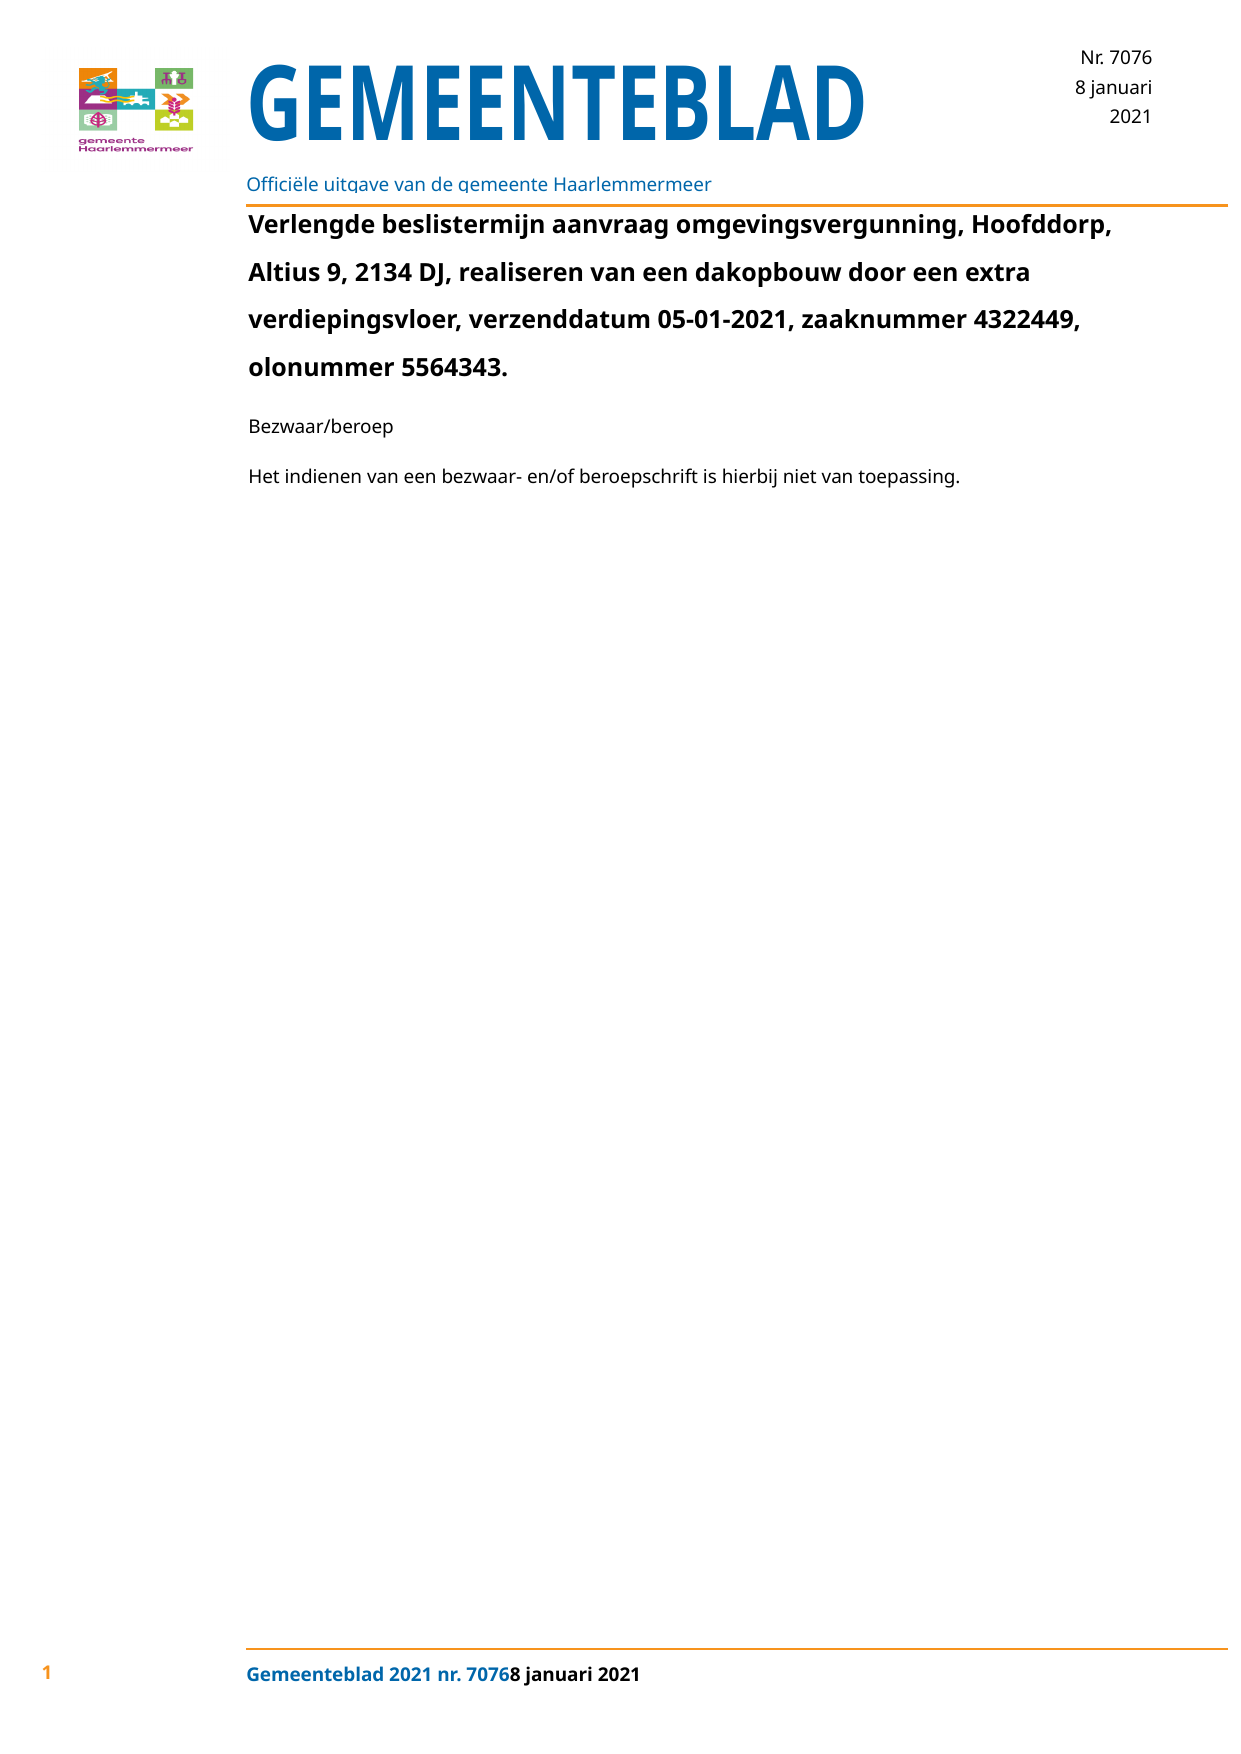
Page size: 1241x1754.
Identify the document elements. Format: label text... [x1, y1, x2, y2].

text Het indienen van een bezwaar- en/of beroepschrift is hierbij niet van toepassing. [248, 463, 1152, 489]
text Verlengde beslistermijn aanvraag omgevingsvergunning, Hoofddorp, Altius 9, 2134 DJ, realiseren van een dakopbouw door een extra verdiepingsvloer, verzenddatum 05-01-2021, zaaknummer 4322449, olonummer 5564343. [248, 207, 1152, 384]
picture [41, 47, 231, 172]
text Bezwaar/beroep [248, 413, 1152, 439]
